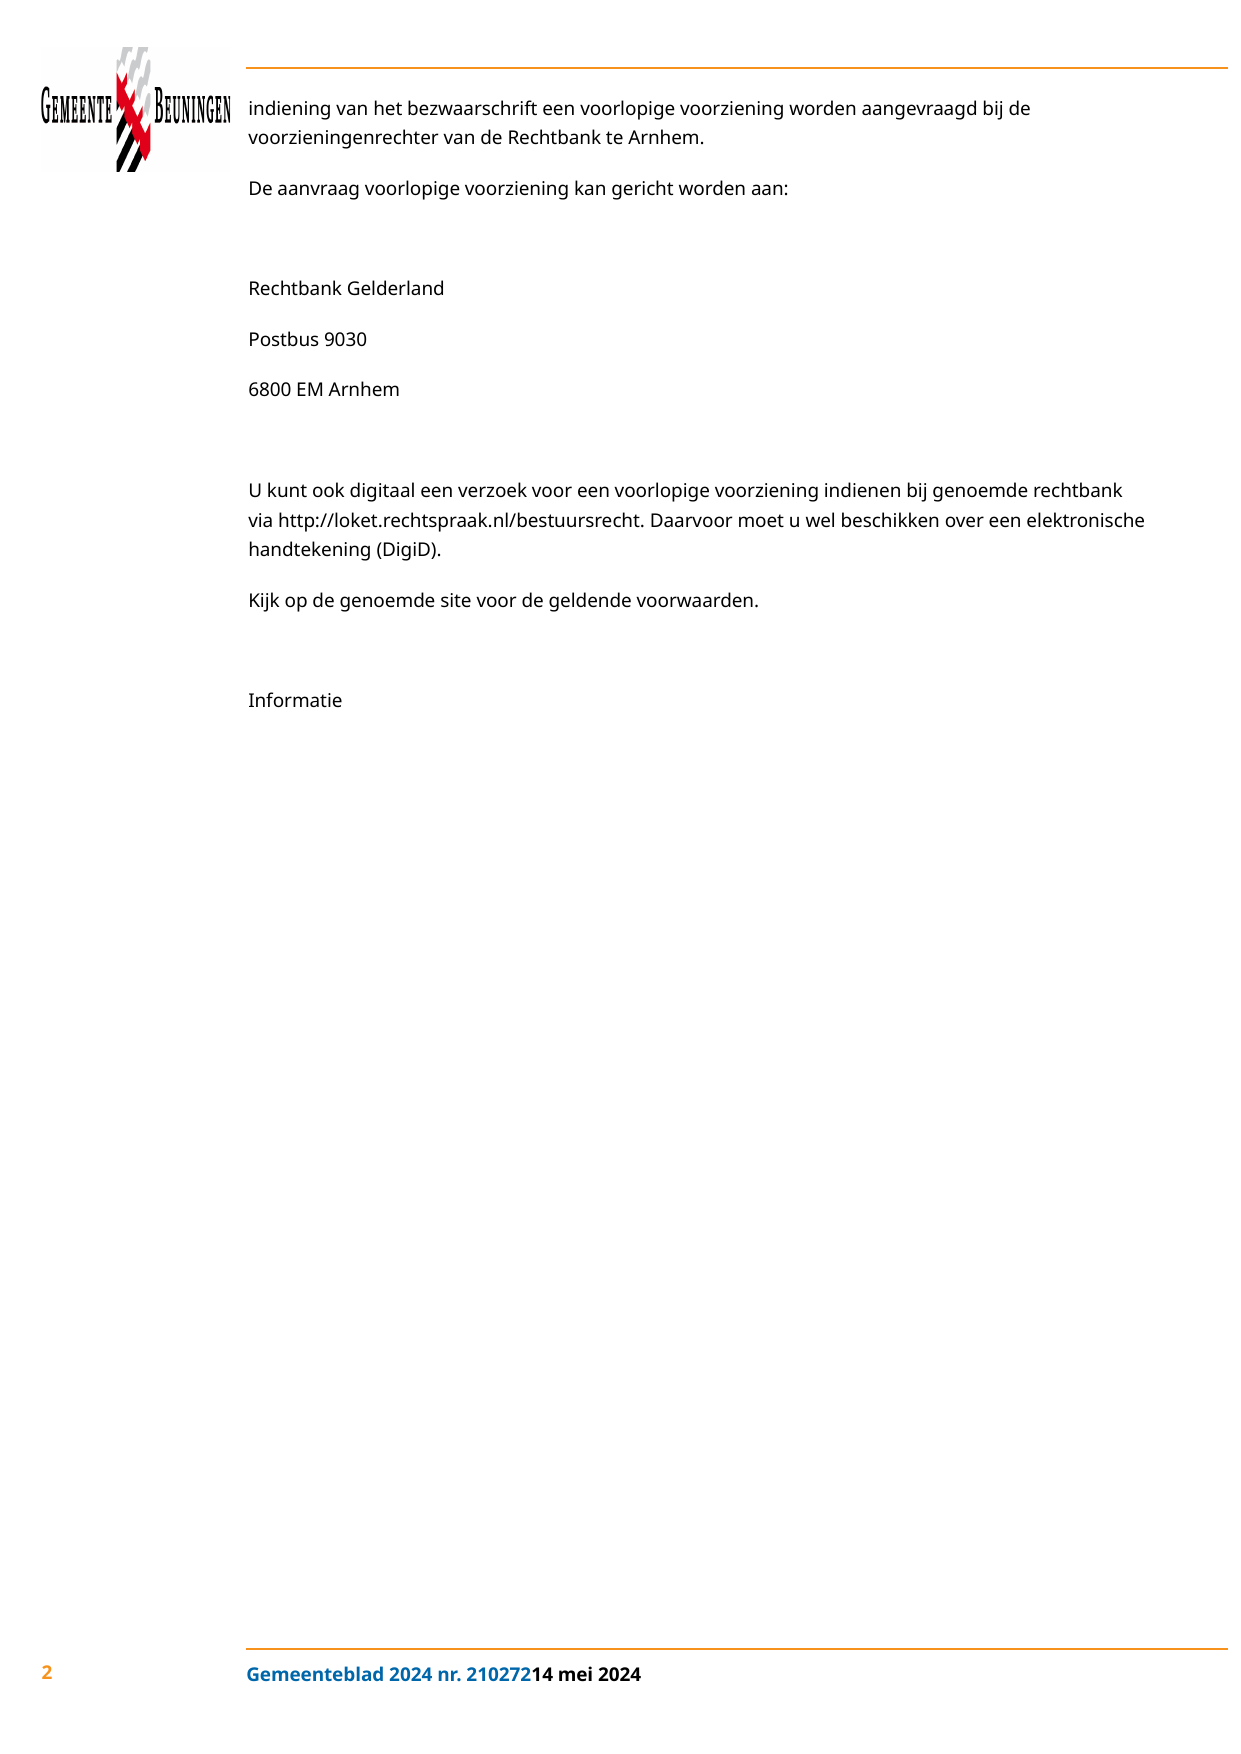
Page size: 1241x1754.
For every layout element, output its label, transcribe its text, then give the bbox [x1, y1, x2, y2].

text indiening van het bezwaarschrift een voorlopige voorziening worden aangevraagd bij de voorzieningenrechter van de Rechtbank te Arnhem. [248, 95, 1152, 150]
text U kunt ook digitaal een verzoek voor een voorlopige voorziening indienen bij genoemde rechtbank via http://loket.rechtspraak.nl/bestuursrecht. Daarvoor moet u wel beschikken over een elektronische handtekening (DigiD). [248, 477, 1152, 562]
text 6800 EM Arnhem [248, 376, 1152, 402]
text Kijk op de genoemde site voor de geldende voorwaarden. [248, 587, 1152, 613]
text De aanvraag voorlopige voorziening kan gericht worden aan: [248, 175, 1152, 201]
text Informatie [248, 688, 1152, 713]
text Rechtbank Gelderland [248, 276, 1152, 301]
picture [41, 47, 231, 172]
text Postbus 9030 [248, 326, 1152, 352]
